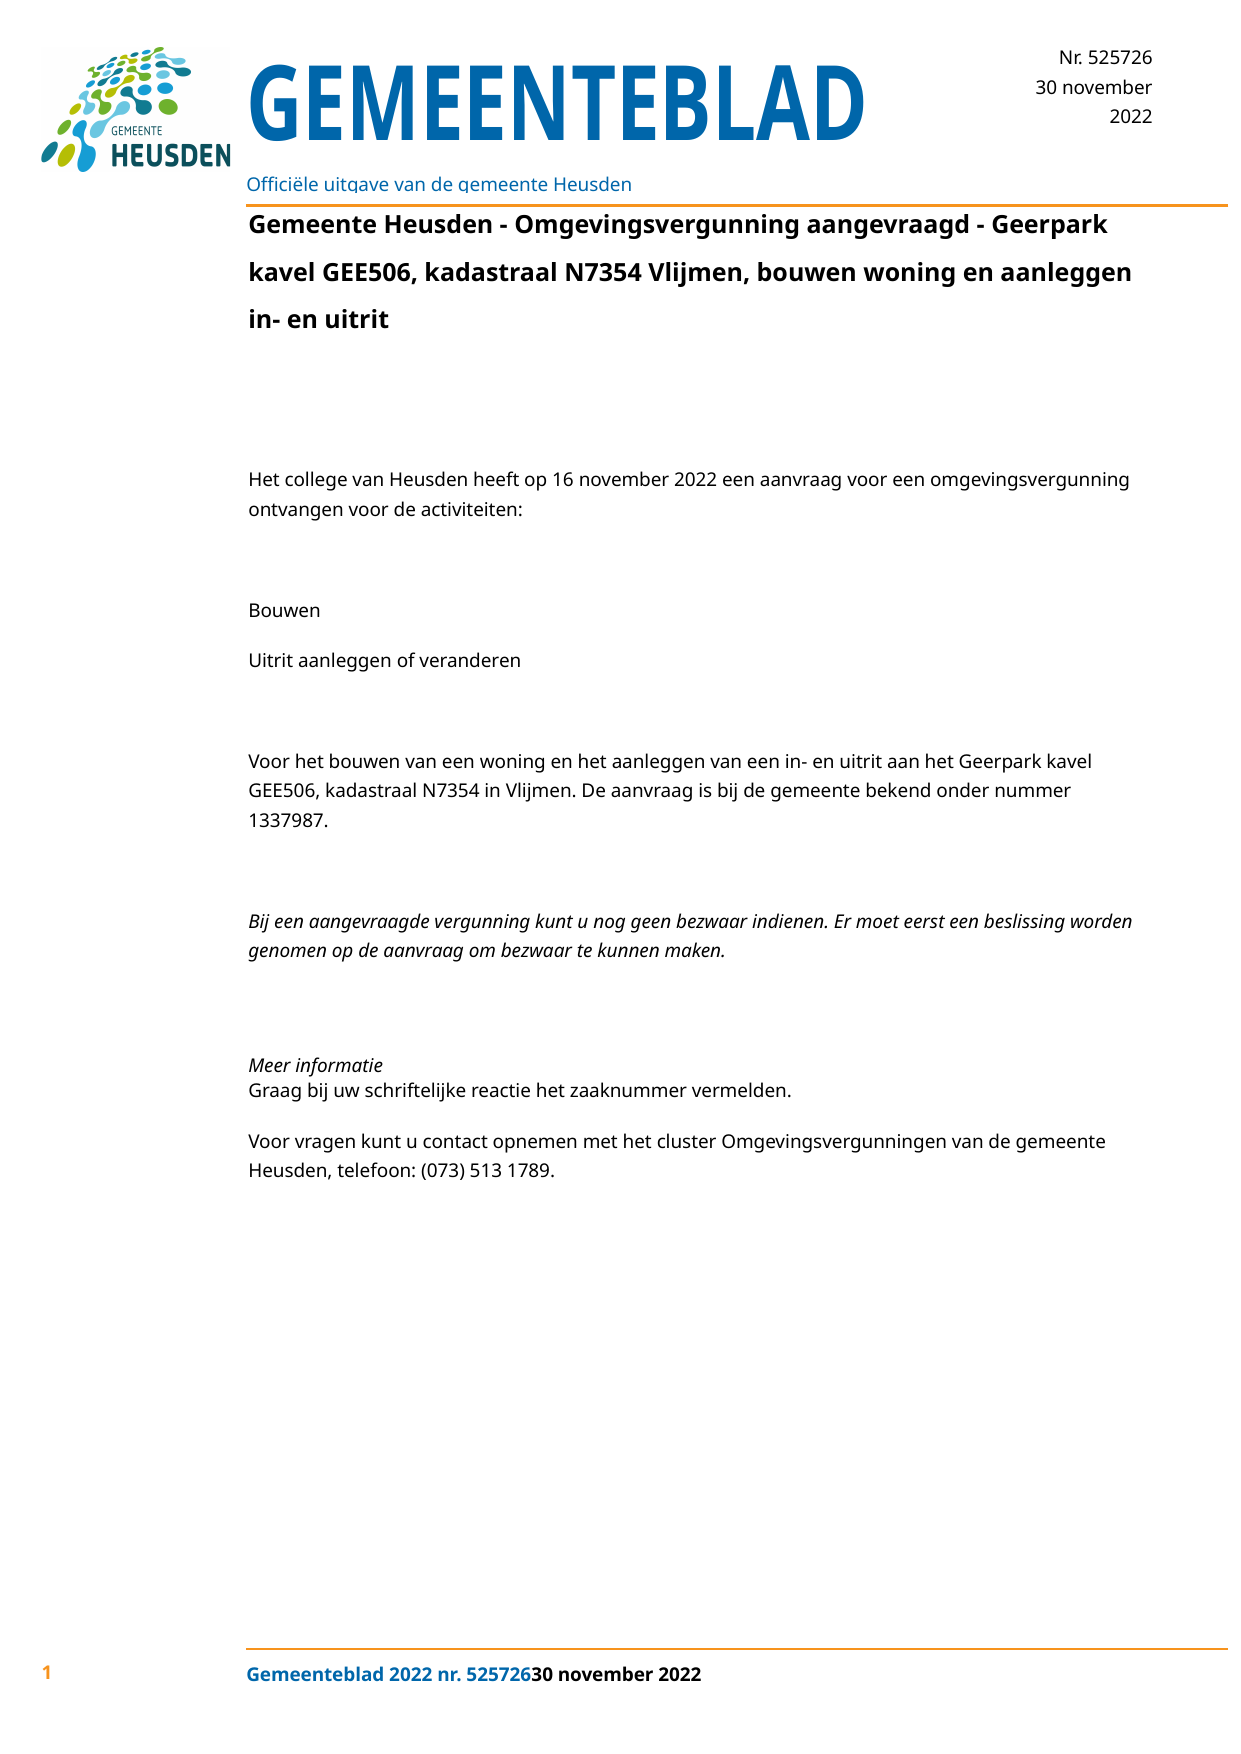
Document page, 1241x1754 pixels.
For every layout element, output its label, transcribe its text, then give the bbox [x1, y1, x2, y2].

text Voor het bouwen van een woning en het aanleggen van een in- en uitrit aan het Geerpark kavel GEE506, kadastraal N7354 in Vlijmen. De aanvraag is bij de gemeente bekend onder nummer 1337987. [248, 748, 1152, 833]
text Graag bij uw schriftelijke reactie het zaaknummer vermelden. [248, 1078, 1152, 1103]
text Bouwen [248, 597, 1152, 622]
text Bij een aangevraagde vergunning kunt u nog geen bezwaar indienen. Er moet eerst een beslissing worden genomen op de aanvraag om bezwaar te kunnen maken. [248, 908, 1152, 963]
text Gemeente Heusden - Omgevingsvergunning aangevraagd - Geerpark kavel GEE506, kadastraal N7354 Vlijmen, bouwen woning en aanleggen in- en uitrit [248, 207, 1152, 336]
picture [41, 47, 231, 172]
text Meer informatie [248, 1052, 1152, 1078]
text Het college van Heusden heeft op 16 november 2022 een aanvraag voor een omgevingsvergunning ontvangen voor de activiteiten: [248, 466, 1152, 522]
text Voor vragen kunt u contact opnemen met het cluster Omgevingsvergunningen van de gemeente Heusden, telefoon: (073) 513 1789. [248, 1128, 1152, 1183]
text Uitrit aanleggen of veranderen [248, 647, 1152, 673]
